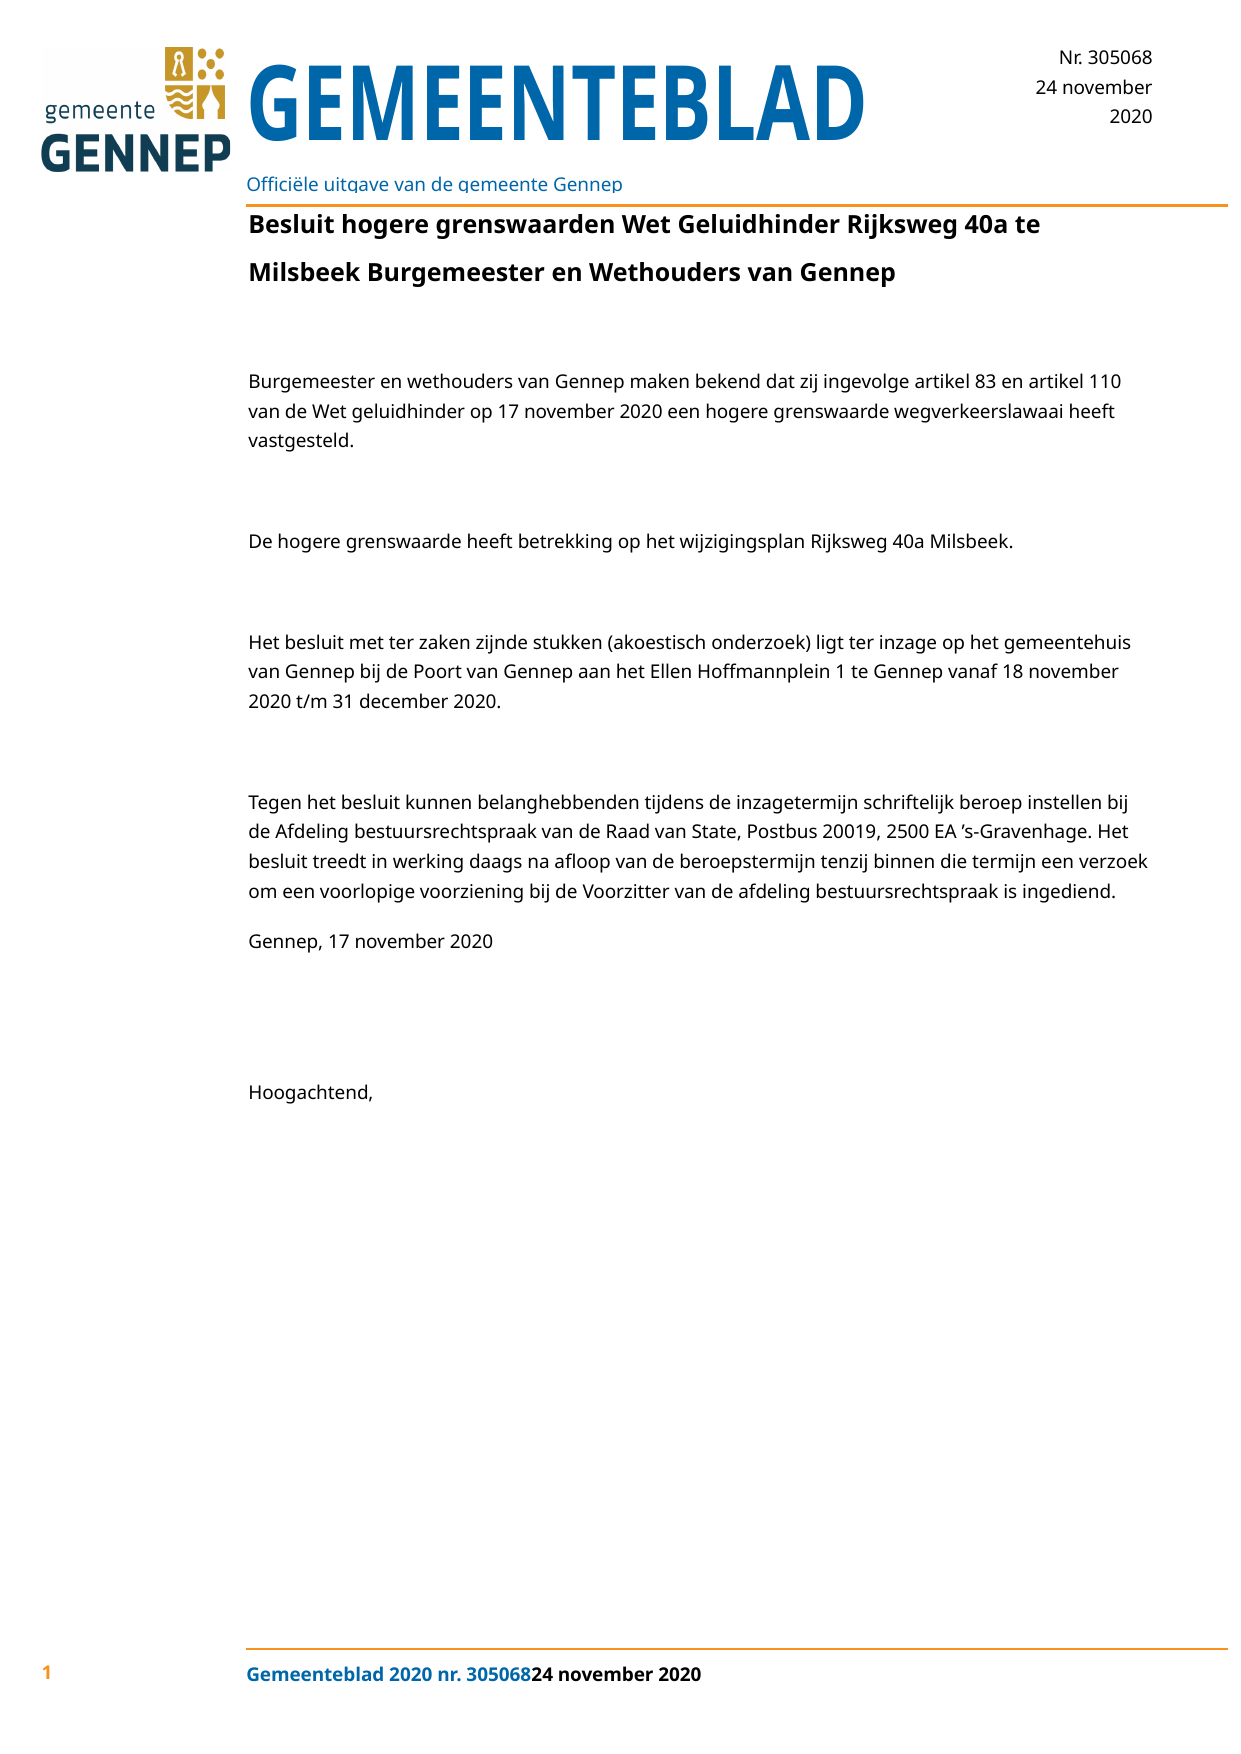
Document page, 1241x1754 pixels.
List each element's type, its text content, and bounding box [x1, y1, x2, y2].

text Burgemeester en wethouders van Gennep maken bekend dat zij ingevolge artikel 83 en artikel 110 van de Wet geluidhinder op 17 november 2020 een hogere grenswaarde wegverkeerslawaai heeft vastgesteld. [248, 368, 1152, 453]
text De hogere grenswaarde heeft betrekking op het wijzigingsplan Rijksweg 40a Milsbeek. [248, 528, 1152, 554]
text Hoogachtend, [248, 1079, 1152, 1105]
text Tegen het besluit kunnen belanghebbenden tijdens de inzagetermijn schriftelijk beroep instellen bij de Afdeling bestuursrechtspraak van de Raad van State, Postbus 20019, 2500 EA ’s-Gravenhage. Het besluit treedt in werking daags na afloop van de beroepstermijn tenzij binnen die termijn een verzoek om een voorlopige voorziening bij de Voorzitter van de afdeling bestuursrechtspraak is ingediend. [248, 789, 1152, 904]
picture [41, 47, 231, 172]
text Het besluit met ter zaken zijnde stukken (akoestisch onderzoek) ligt ter inzage op het gemeentehuis van Gennep bij de Poort van Gennep aan het Ellen Hoffmannplein 1 te Gennep vanaf 18 november 2020 t/m 31 december 2020. [248, 629, 1152, 714]
text Gennep, 17 november 2020 [248, 928, 1152, 954]
text Besluit hogere grenswaarden Wet Geluidhinder Rijksweg 40a te Milsbeek Burgemeester en Wethouders van Gennep [248, 207, 1152, 288]
